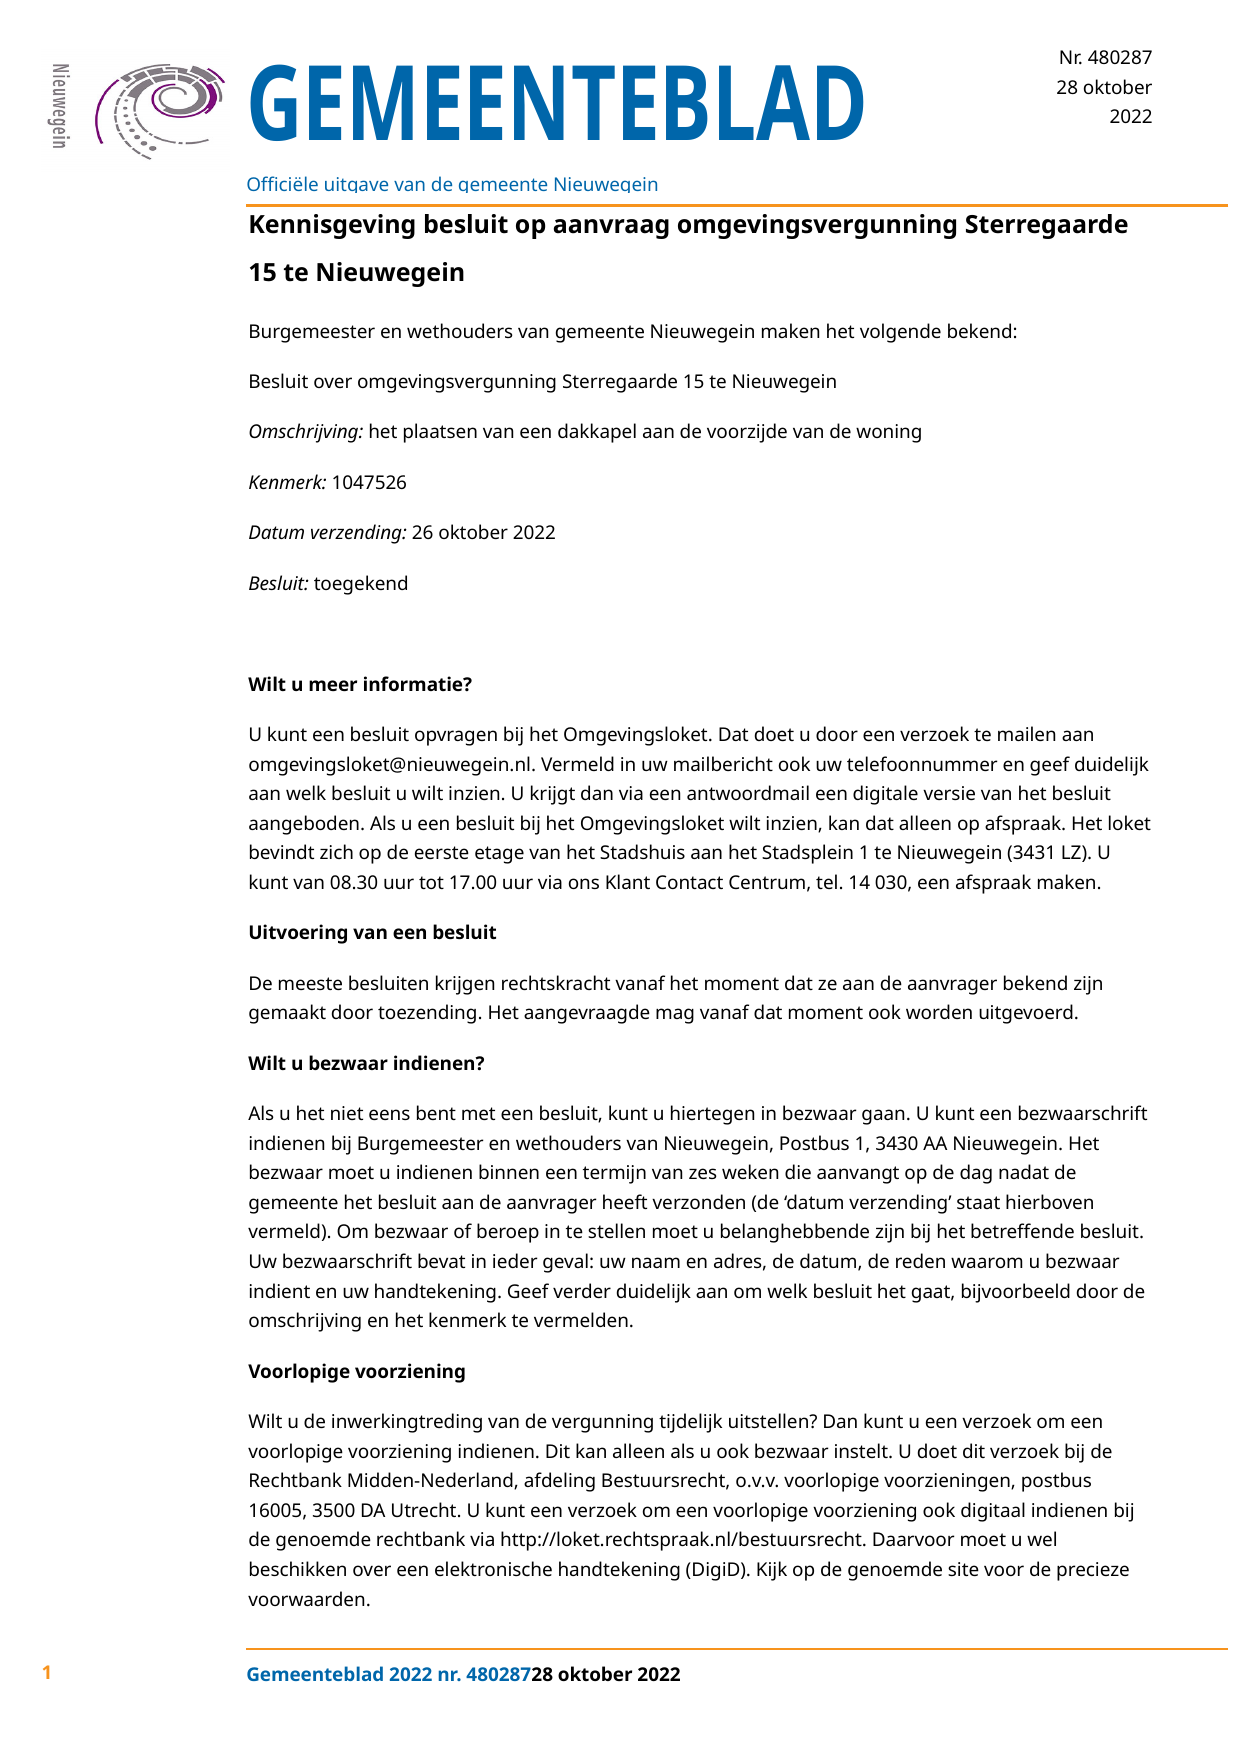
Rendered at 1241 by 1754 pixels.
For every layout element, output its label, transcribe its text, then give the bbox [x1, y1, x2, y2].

text Wilt u bezwaar indienen? [248, 1050, 1152, 1076]
text Besluit: toegekend [248, 570, 1152, 596]
text De meeste besluiten krijgen rechtskracht vanaf het moment dat ze aan de aanvrager bekend zijn gemaakt door toezending. Het aangevraagde mag vanaf dat moment ook worden uitgevoerd. [248, 970, 1152, 1025]
text Datum verzending: 26 oktober 2022 [248, 519, 1152, 545]
text Wilt u de inwerkingtreding van de vergunning tijdelijk uitstellen? Dan kunt u een verzoek om een voorlopige voorziening indienen. Dit kan alleen als u ook bezwaar instelt. U doet dit verzoek bij de Rechtbank Midden-Nederland, afdeling Bestuursrecht, o.v.v. voorlopige voorzieningen, postbus 16005, 3500 DA Utrecht. U kunt een verzoek om een voorlopige voorziening ook digitaal indienen bij de genoemde rechtbank via http://loket.rechtspraak.nl/bestuursrecht. Daarvoor moet u wel beschikken over een elektronische handtekening (DigiD). Kijk op de genoemde site voor de precieze voorwaarden. [248, 1408, 1152, 1612]
text Voorlopige voorziening [248, 1358, 1152, 1384]
text Uitvoering van een besluit [248, 919, 1152, 945]
text U kunt een besluit opvragen bij het Omgevingsloket. Dat doet u door een verzoek te mailen aan omgevingsloket@nieuwegein.nl. Vermeld in uw mailbericht ook uw telefoonnummer en geef duidelijk aan welk besluit u wilt inzien. U krijgt dan via een antwoordmail een digitale versie van het besluit aangeboden. Als u een besluit bij het Omgevingsloket wilt inzien, kan dat alleen op afspraak. Het loket bevindt zich op de eerste etage van het Stadshuis aan het Stadsplein 1 te Nieuwegein (3431 LZ). U kunt van 08.30 uur tot 17.00 uur via ons Klant Contact Centrum, tel. 14 030, een afspraak maken. [248, 721, 1152, 895]
text Omschrijving: het plaatsen van een dakkapel aan de voorzijde van de woning [248, 419, 1152, 444]
picture [41, 47, 231, 172]
text Burgemeester en wethouders van gemeente Nieuwegein maken het volgende bekend: [248, 318, 1152, 344]
text Kenmerk: 1047526 [248, 469, 1152, 495]
text Besluit over omgevingsvergunning Sterregaarde 15 te Nieuwegein [248, 368, 1152, 394]
text Wilt u meer informatie? [248, 671, 1152, 697]
text Kennisgeving besluit op aanvraag omgevingsvergunning Sterregaarde 15 te Nieuwegein [248, 207, 1152, 288]
text Als u het niet eens bent met een besluit, kunt u hiertegen in bezwaar gaan. U kunt een bezwaarschrift indienen bij Burgemeester en wethouders van Nieuwegein, Postbus 1, 3430 AA Nieuwegein. Het bezwaar moet u indienen binnen een termijn van zes weken die aanvangt op de dag nadat de gemeente het besluit aan de aanvrager heeft verzonden (de ‘datum verzending’ staat hierboven vermeld). Om bezwaar of beroep in te stellen moet u belanghebbende zijn bij het betreffende besluit. Uw bezwaarschrift bevat in ieder geval: uw naam en adres, de datum, de reden waarom u bezwaar indient en uw handtekening. Geef verder duidelijk aan om welk besluit het gaat, bijvoorbeeld door de omschrijving en het kenmerk te vermelden. [248, 1100, 1152, 1333]
